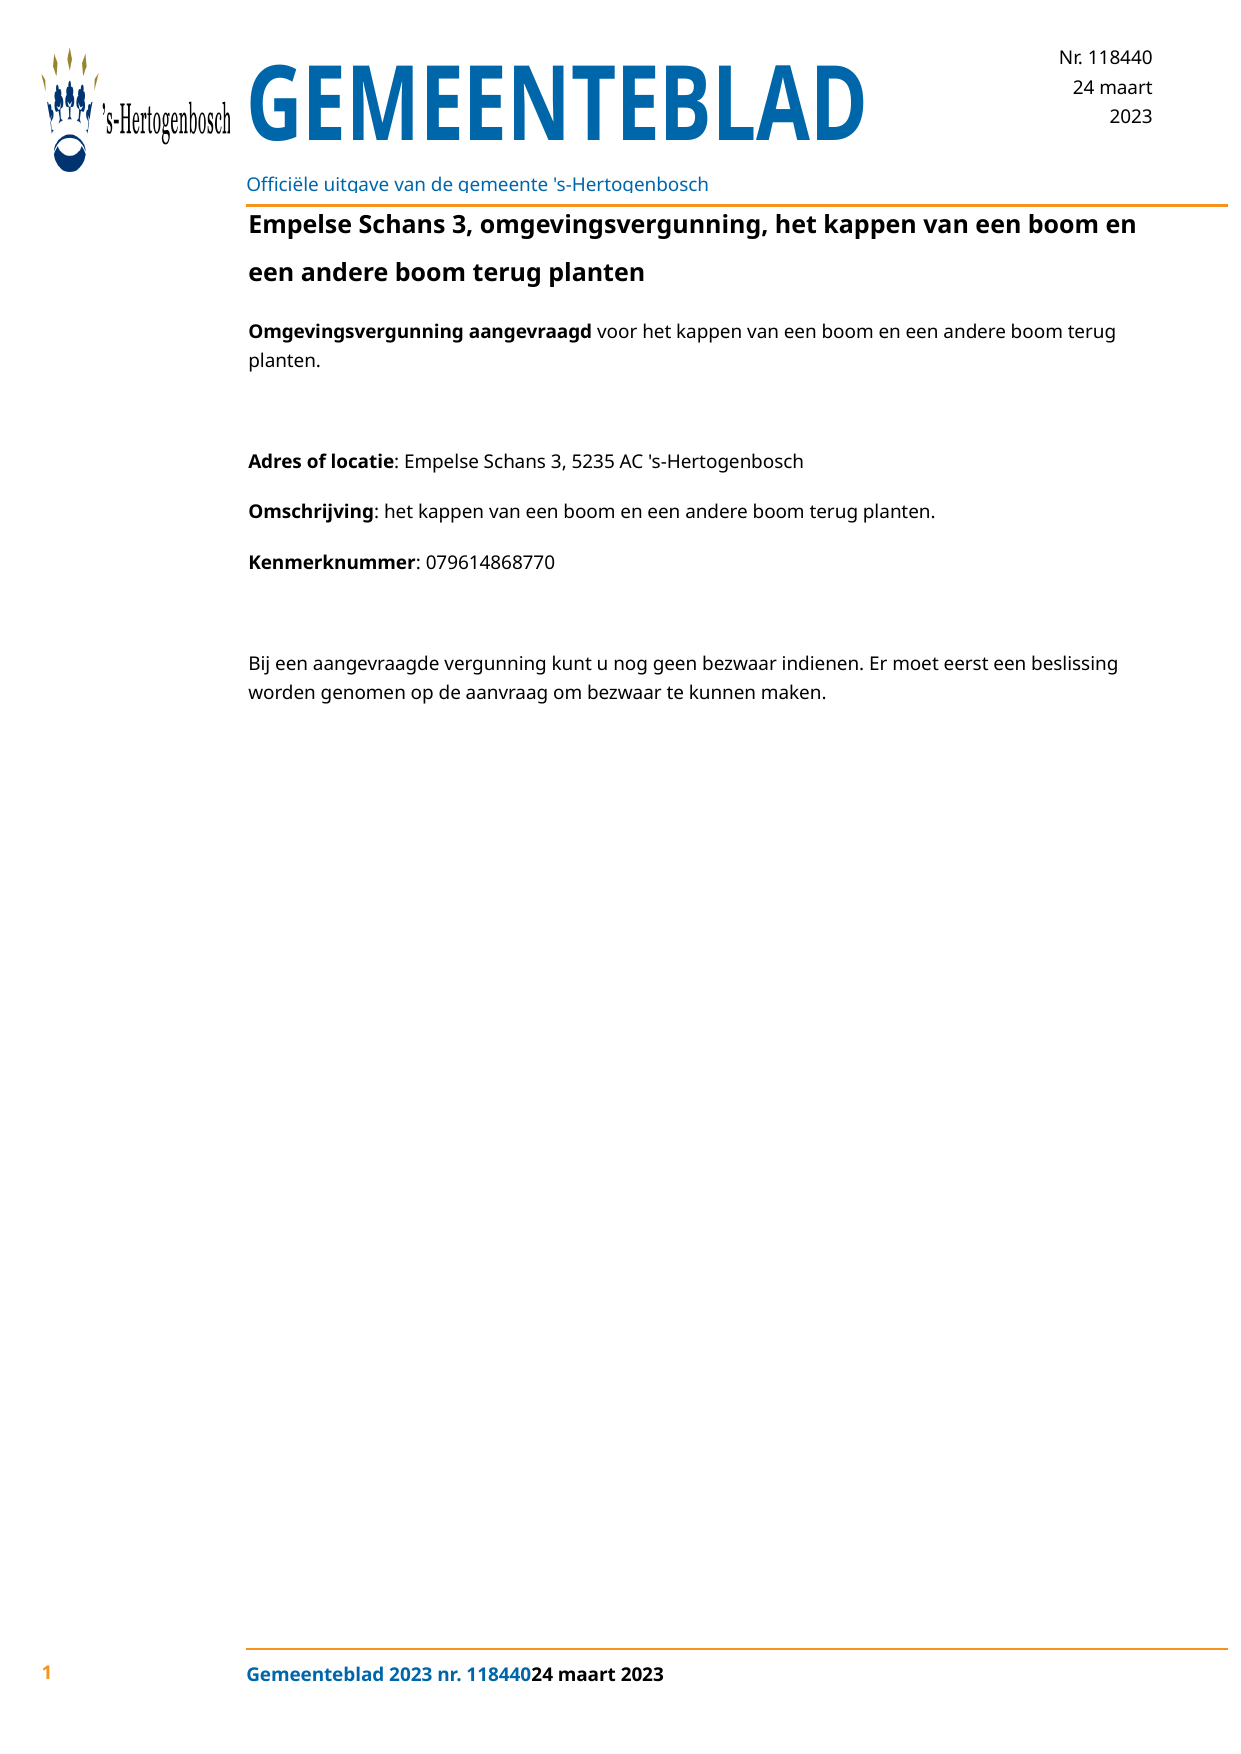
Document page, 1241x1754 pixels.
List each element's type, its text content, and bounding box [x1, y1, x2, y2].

text Omschrijving: het kappen van een boom en een andere boom terug planten. [248, 499, 1152, 524]
text Kenmerknummer: 079614868770 [248, 549, 1152, 575]
picture [41, 47, 231, 172]
text Empelse Schans 3, omgevingsvergunning, het kappen van een boom en een andere boom terug planten [248, 207, 1152, 288]
text Omgevingsvergunning aangevraagd voor het kappen van een boom en een andere boom terug planten. [248, 318, 1152, 373]
text Adres of locatie: Empelse Schans 3, 5235 AC 's-Hertogenbosch [248, 448, 1152, 474]
text Bij een aangevraagde vergunning kunt u nog geen bezwaar indienen. Er moet eerst een beslissing worden genomen op de aanvraag om bezwaar te kunnen maken. [248, 650, 1152, 705]
